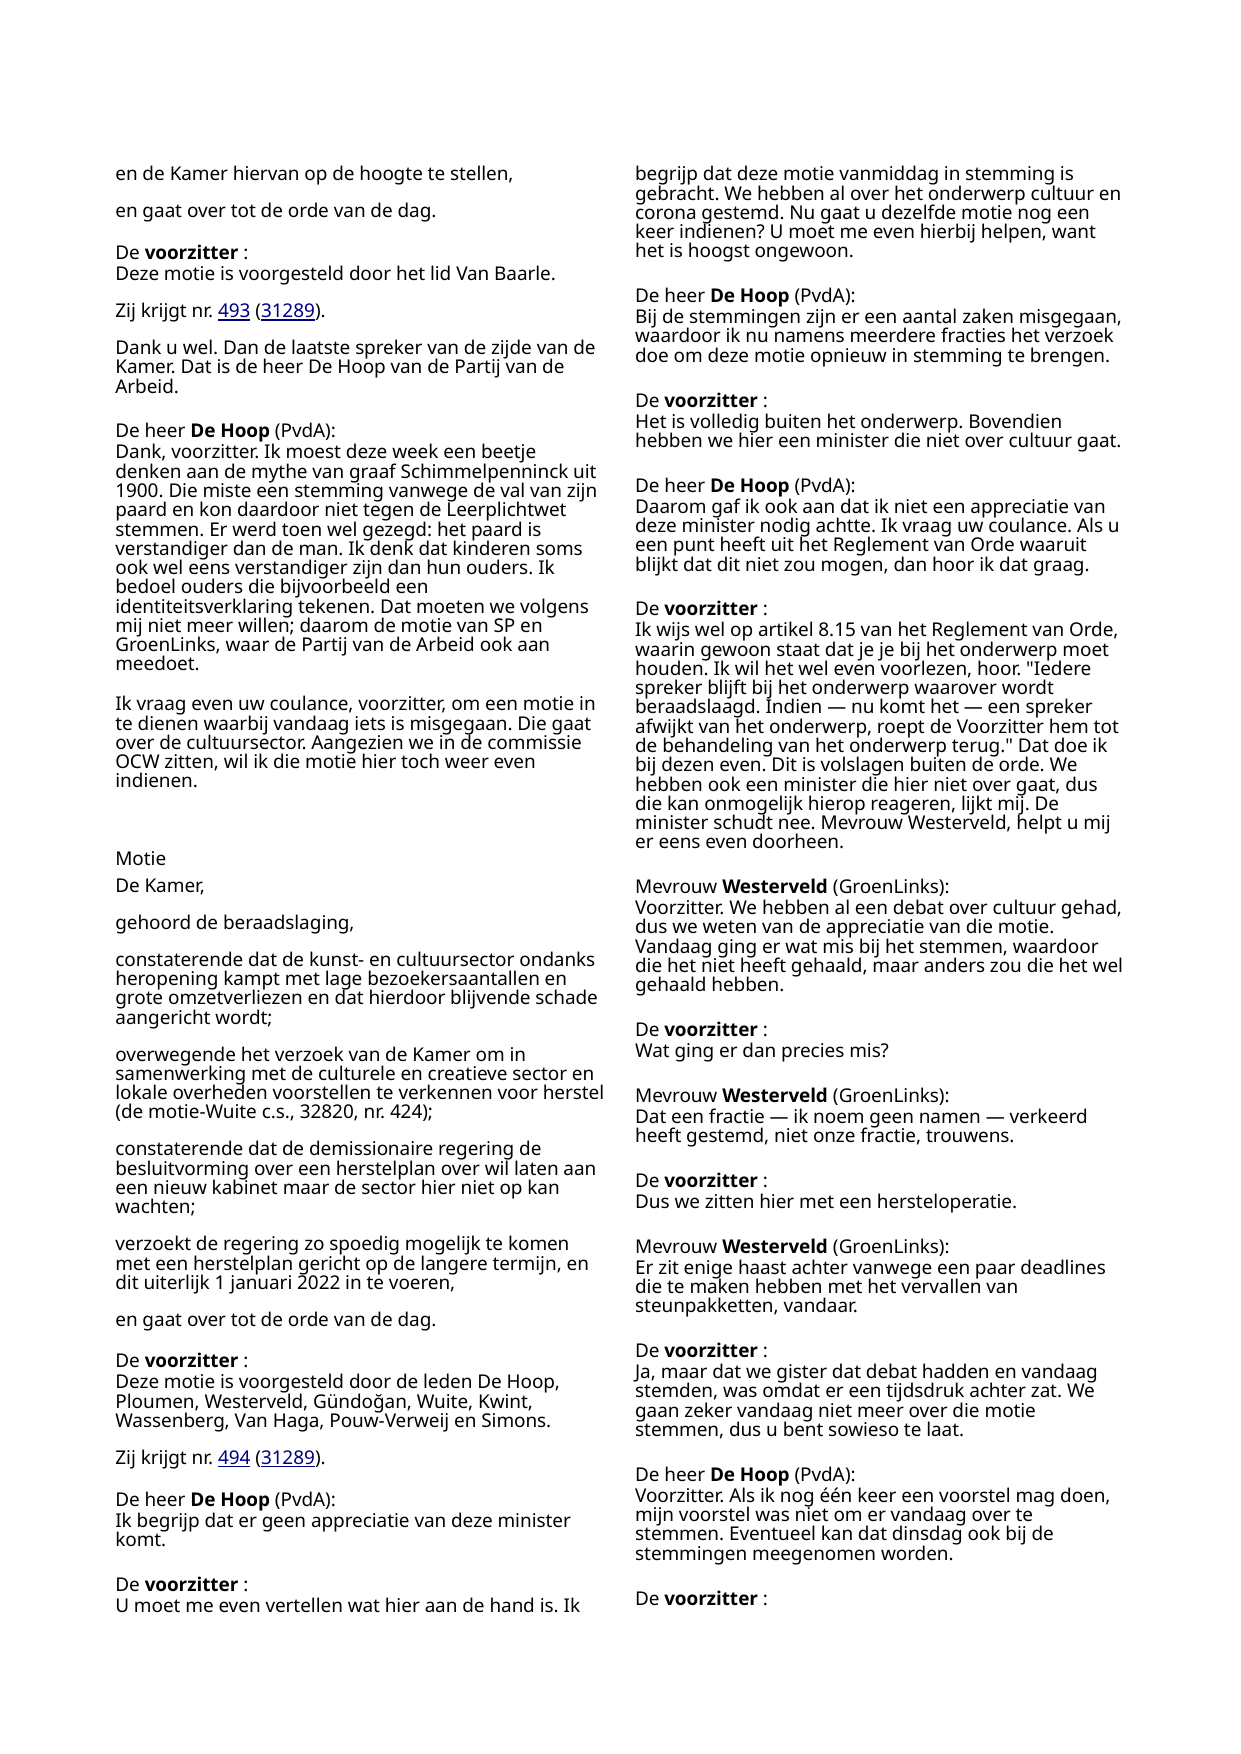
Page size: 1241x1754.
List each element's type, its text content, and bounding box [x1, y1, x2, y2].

text Daarom gaf ik ook aan dat ik niet een appreciatie van deze minister nodig achtte. Ik vraag uw coulance. Als u een punt heeft uit het Reglement van Orde waaruit blijkt dat dit niet zou mogen, dan hoor ik dat graag. [635, 498, 1125, 575]
text en de Kamer hiervan op de hoogte te stellen, [115, 165, 605, 184]
text Ik vraag even uw coulance, voorzitter, om een motie in te dienen waarbij vandaag iets is misgegaan. Die gaat over de cultuursector. Aangezien we in de commissie OCW zitten, wil ik die motie hier toch weer even indienen. [115, 695, 605, 792]
text Ik begrijp dat er geen appreciatie van deze minister komt. [115, 1512, 605, 1550]
text De voorzitter : [115, 1348, 605, 1373]
text Mevrouw Westerveld (GroenLinks): [635, 873, 1125, 899]
text De heer De Hoop (PvdA): [635, 472, 1125, 498]
text De voorzitter : [635, 1337, 1125, 1363]
text Deze motie is voorgesteld door het lid Van Baarle. [115, 265, 605, 284]
text Dank, voorzitter. Ik moest deze week een beetje denken aan de mythe van graaf Schimmelpenninck uit 1900. Die miste een stemming vanwege de val van zijn paard en kon daardoor niet tegen de Leerplichtwet stemmen. Er werd toen wel gezegd: het paard is verstandiger dan de man. Ik denk dat kinderen soms ook wel eens verstandiger zijn dan hun ouders. Ik bedoel ouders die bijvoorbeeld een identiteitsverklaring tekenen. Dat moeten we volgens mij niet meer willen; daarom de motie van SP en GroenLinks, waar de Partij van de Arbeid ook aan meedoet. [115, 443, 605, 675]
text overwegende het verzoek van de Kamer om in samenwerking met de culturele en creatieve sector en lokale overheden voorstellen te verkennen voor herstel (de motie-Wuite c.s., 32820, nr. 424); [115, 1046, 605, 1123]
text en gaat over tot de orde van de dag. [115, 1311, 605, 1330]
text Mevrouw Westerveld (GroenLinks): [635, 1082, 1125, 1108]
text Motie [115, 845, 605, 871]
text Bij de stemmingen zijn er een aantal zaken misgegaan, waardoor ik nu namens meerdere fracties het verzoek doe om deze motie opnieuw in stemming te brengen. [635, 308, 1125, 366]
text De voorzitter : [115, 239, 605, 265]
text Dank u wel. Dan de laatste spreker van de zijde van de Kamer. Dat is de heer De Hoop van de Partij van de Arbeid. [115, 339, 605, 397]
text De heer De Hoop (PvdA): [635, 1461, 1125, 1487]
text Het is volledig buiten het onderwerp. Bovendien hebben we hier een minister die niet over cultuur gaat. [635, 413, 1125, 451]
text Zij krijgt nr. 494 (31289). [115, 1449, 605, 1468]
text De voorzitter : [635, 1016, 1125, 1042]
text De voorzitter : [635, 596, 1125, 621]
text De heer De Hoop (PvdA): [635, 282, 1125, 308]
text constaterende dat de demissionaire regering de besluitvorming over een herstelplan over wil laten aan een nieuw kabinet maar de sector hier niet op kan wachten; [115, 1140, 605, 1217]
text Er zit enige haast achter vanwege een paar deadlines die te maken hebben met het vervallen van steunpakketten, vandaar. [635, 1259, 1125, 1317]
text De voorzitter : [635, 387, 1125, 413]
text De voorzitter : [115, 1571, 605, 1597]
text gehoord de beraadslaging, [115, 914, 605, 933]
text Dus we zitten hier met een hersteloperatie. [635, 1193, 1125, 1212]
text Voorzitter. Als ik nog één keer een voorstel mag doen, mijn voorstel was niet om er vandaag over te stemmen. Eventueel kan dat dinsdag ook bij de stemmingen meegenomen worden. [635, 1487, 1125, 1564]
text en gaat over tot de orde van de dag. [115, 202, 605, 222]
text Deze motie is voorgesteld door de leden De Hoop, Ploumen, Westerveld, Gündoğan, Wuite, Kwint, Wassenberg, Van Haga, Pouw-Verweij en Simons. [115, 1373, 605, 1431]
text Zij krijgt nr. 493 (31289). [115, 302, 605, 321]
text Ja, maar dat we gister dat debat hadden en vandaag stemden, was omdat er een tijdsdruk achter zat. We gaan zeker vandaag niet meer over die motie stemmen, dus u bent sowieso te laat. [635, 1363, 1125, 1440]
text constaterende dat de kunst- en cultuursector ondanks heropening kampt met lage bezoekersaantallen en grote omzetverliezen en dat hierdoor blijvende schade aangericht wordt; [115, 951, 605, 1028]
text Voorzitter. We hebben al een debat over cultuur gehad, dus we weten van de appreciatie van die motie. Vandaag ging er wat mis bij het stemmen, waardoor die het niet heeft gehaald, maar anders zou die het wel gehaald hebben. [635, 899, 1125, 996]
text De Kamer, [115, 877, 605, 896]
text De heer De Hoop (PvdA): [115, 1486, 605, 1512]
text De heer De Hoop (PvdA): [115, 418, 605, 443]
text De voorzitter : [635, 1585, 1125, 1611]
text verzoekt de regering zo spoedig mogelijk te komen met een herstelplan gericht op de langere termijn, en dit uiterlijk 1 januari 2022 in te voeren, [115, 1235, 605, 1293]
text Ik wijs wel op artikel 8.15 van het Reglement van Orde, waarin gewoon staat dat je je bij het onderwerp moet houden. Ik wil het wel even voorlezen, hoor. "Iedere spreker blijft bij het onderwerp waarover wordt beraadslaagd. Indien — nu komt het — een spreker afwijkt van het onderwerp, roept de Voorzitter hem tot de behandeling van het onderwerp terug." Dat doe ik bij dezen even. Dit is volslagen buiten de orde. We hebben ook een minister die hier niet over gaat, dus die kan onmogelijk hierop reageren, lijkt mij. De minister schudt nee. Mevrouw Westerveld, helpt u mij er eens even doorheen. [635, 621, 1125, 853]
text Wat ging er dan precies mis? [635, 1042, 1125, 1061]
text begrijp dat deze motie vanmiddag in stemming is gebracht. We hebben al over het onderwerp cultuur en corona gestemd. Nu gaat u dezelfde motie nog een keer indienen? U moet me even hierbij helpen, want het is hoogst ongewoon. [635, 165, 1125, 262]
text Dat een fractie — ik noem geen namen — verkeerd heeft gestemd, niet onze fractie, trouwens. [635, 1108, 1125, 1146]
text Mevrouw Westerveld (GroenLinks): [635, 1233, 1125, 1259]
text U moet me even vertellen wat hier aan de hand is. Ik [115, 1597, 605, 1616]
text De voorzitter : [635, 1167, 1125, 1193]
